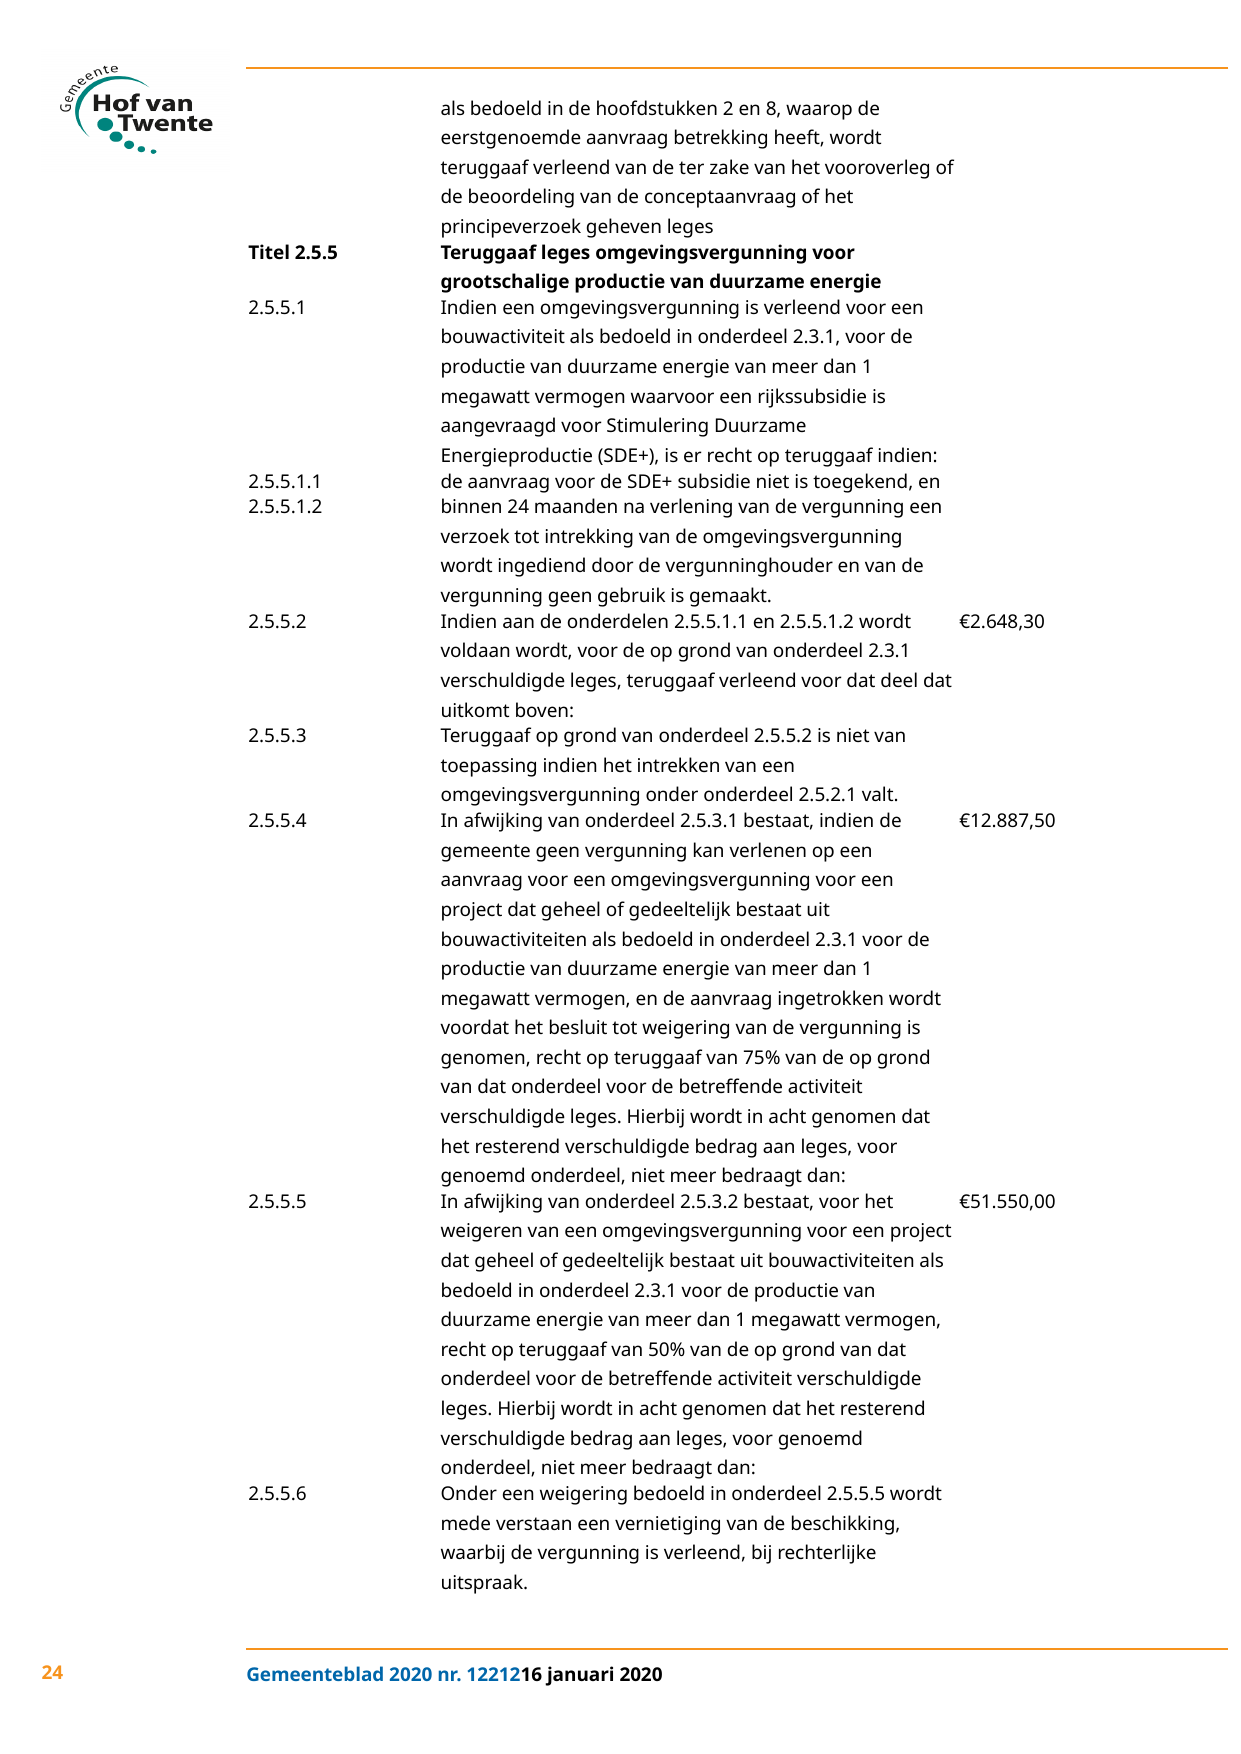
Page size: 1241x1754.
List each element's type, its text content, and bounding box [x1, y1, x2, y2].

table_cell Teruggaaf leges omgevingsvergunning voor grootschalige productie van duurzame energie [440, 239, 959, 294]
table_cell [959, 294, 1152, 468]
table_cell €2.648,30 [959, 608, 1152, 722]
table_cell Titel 2.5.5 [248, 239, 440, 294]
table_cell 2.5.5.1.1 [248, 468, 440, 493]
table_cell [959, 1480, 1152, 1594]
table_cell 2.5.5.1.2 [248, 494, 440, 608]
table_cell 2.5.5.4 [248, 808, 440, 1188]
table_cell €12.887,50 [959, 808, 1152, 1188]
table_cell Indien een omgevingsvergunning is verleend voor een bouwactiviteit als bedoeld in onderdeel 2.3.1, voor de productie van duurzame energie van meer dan 1 megawatt vermogen waarvoor een rijkssubsidie is aangevraagd voor Stimulering Duurzame Energieproductie (SDE+), is er recht op teruggaaf indien: [440, 294, 959, 468]
table_cell binnen 24 maanden na verlening van de vergunning een verzoek tot intrekking van de omgevingsvergunning wordt ingediend door de vergunninghouder en van de vergunning geen gebruik is gemaakt. [440, 494, 959, 608]
table_cell Teruggaaf op grond van onderdeel 2.5.5.2 is niet van toepassing indien het intrekken van een omgevingsvergunning onder onderdeel 2.5.2.1 valt. [440, 723, 959, 807]
table_cell In afwijking van onderdeel 2.5.3.2 bestaat, voor het weigeren van een omgevingsvergunning voor een project dat geheel of gedeeltelijk bestaat uit bouwactiviteiten als bedoeld in onderdeel 2.3.1 voor de productie van duurzame energie van meer dan 1 megawatt vermogen, recht op teruggaaf van 50% van de op grond van dat onderdeel voor de betreffende activiteit verschuldigde leges. Hierbij wordt in acht genomen dat het resterend verschuldigde bedrag aan leges, voor genoemd onderdeel, niet meer bedraagt dan: [440, 1188, 959, 1480]
table_cell 2.5.5.6 [248, 1480, 440, 1594]
table_cell [959, 723, 1152, 807]
table_cell 2.5.5.5 [248, 1188, 440, 1480]
picture [41, 47, 231, 172]
table_cell [959, 95, 1152, 239]
table_cell [248, 95, 440, 239]
table_cell 2.5.5.2 [248, 608, 440, 722]
table_cell Onder een weigering bedoeld in onderdeel 2.5.5.5 wordt mede verstaan een vernietiging van de beschikking, waarbij de vergunning is verleend, bij rechterlijke uitspraak. [440, 1480, 959, 1594]
table_cell 2.5.5.1 [248, 294, 440, 468]
table_cell [959, 239, 1152, 294]
table_cell 2.5.5.3 [248, 723, 440, 807]
table_cell [959, 494, 1152, 608]
table_cell als bedoeld in de hoofdstukken 2 en 8, waarop de eerstgenoemde aanvraag betrekking heeft, wordt teruggaaf verleend van de ter zake van het vooroverleg of de beoordeling van de conceptaanvraag of het principeverzoek geheven leges [440, 95, 959, 239]
table_cell Indien aan de onderdelen 2.5.5.1.1 en 2.5.5.1.2 wordt voldaan wordt, voor de op grond van onderdeel 2.3.1 verschuldigde leges, teruggaaf verleend voor dat deel dat uitkomt boven: [440, 608, 959, 722]
table_cell In afwijking van onderdeel 2.5.3.1 bestaat, indien de gemeente geen vergunning kan verlenen op een aanvraag voor een omgevingsvergunning voor een project dat geheel of gedeeltelijk bestaat uit bouwactiviteiten als bedoeld in onderdeel 2.3.1 voor de productie van duurzame energie van meer dan 1 megawatt vermogen, en de aanvraag ingetrokken wordt voordat het besluit tot weigering van de vergunning is genomen, recht op teruggaaf van 75% van de op grond van dat onderdeel voor de betreffende activiteit verschuldigde leges. Hierbij wordt in acht genomen dat het resterend verschuldigde bedrag aan leges, voor genoemd onderdeel, niet meer bedraagt dan: [440, 808, 959, 1188]
table_cell de aanvraag voor de SDE+ subsidie niet is toegekend, en [440, 468, 959, 493]
table_cell [959, 468, 1152, 493]
table_cell €51.550,00 [959, 1188, 1152, 1480]
